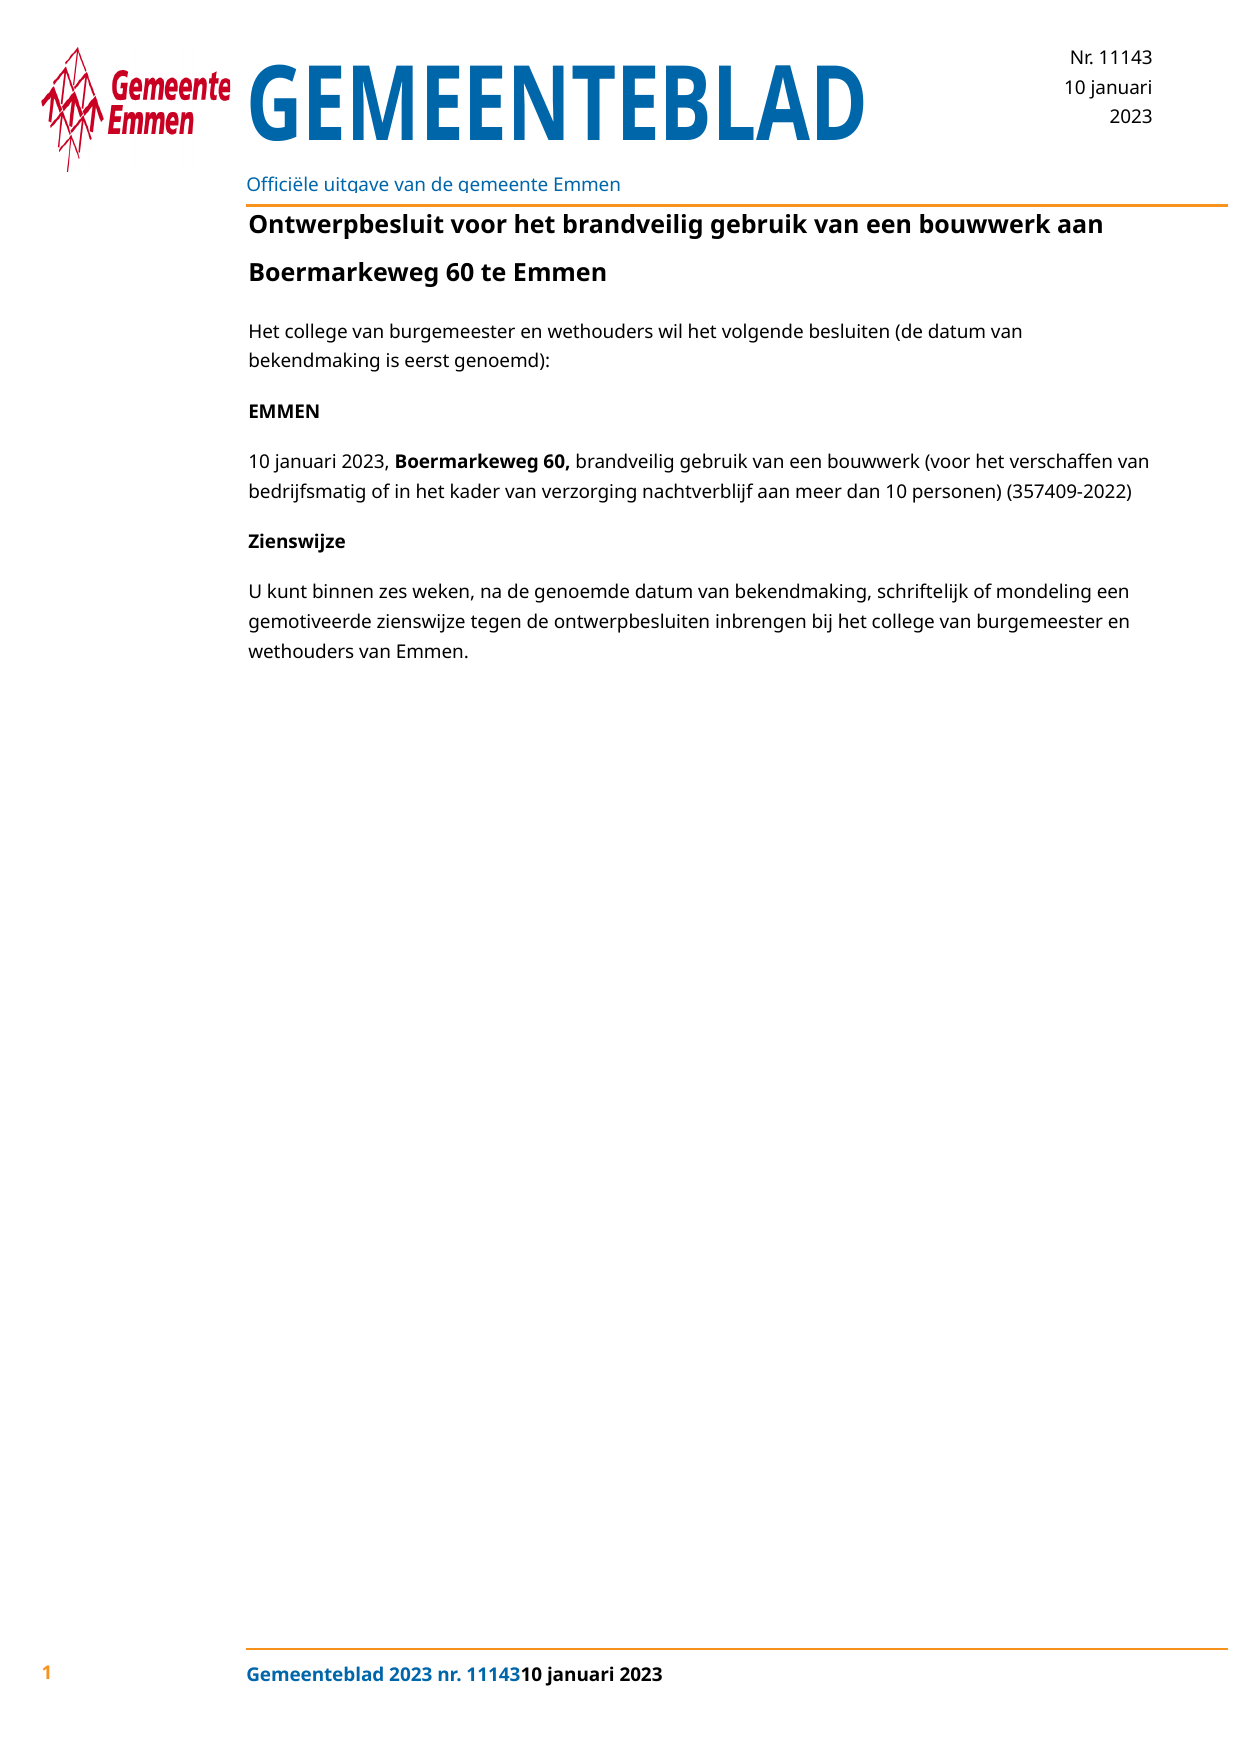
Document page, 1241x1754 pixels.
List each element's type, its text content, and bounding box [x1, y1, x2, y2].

text U kunt binnen zes weken, na de genoemde datum van bekendmaking, schrifte­lijk of mondeling een gemo­ti­veerde zienswijze tegen de ontwerpbesluiten inbrengen bij het college van burge­meester en wethouders van Emmen. [248, 579, 1152, 664]
text Zienswijze [248, 528, 1152, 554]
text Ontwerpbesluit voor het brandveilig gebruik van een bouwwerk aan Boermarkeweg 60 te Emmen [248, 207, 1152, 288]
text Het college van burgemeester en wethouders wil het volgende besluiten (de datum van bekendmaking is eerst genoemd): [248, 318, 1152, 373]
text EMMEN [248, 398, 1152, 424]
picture [41, 47, 231, 172]
text 10 januari 2023, Boermarkeweg 60, brandveilig gebruik van een bouwwerk (voor het verschaffen van bedrijfsmatig of in het kader van verzorging nachtverblijf aan meer dan 10 personen) (357409-2022) [248, 448, 1152, 504]
